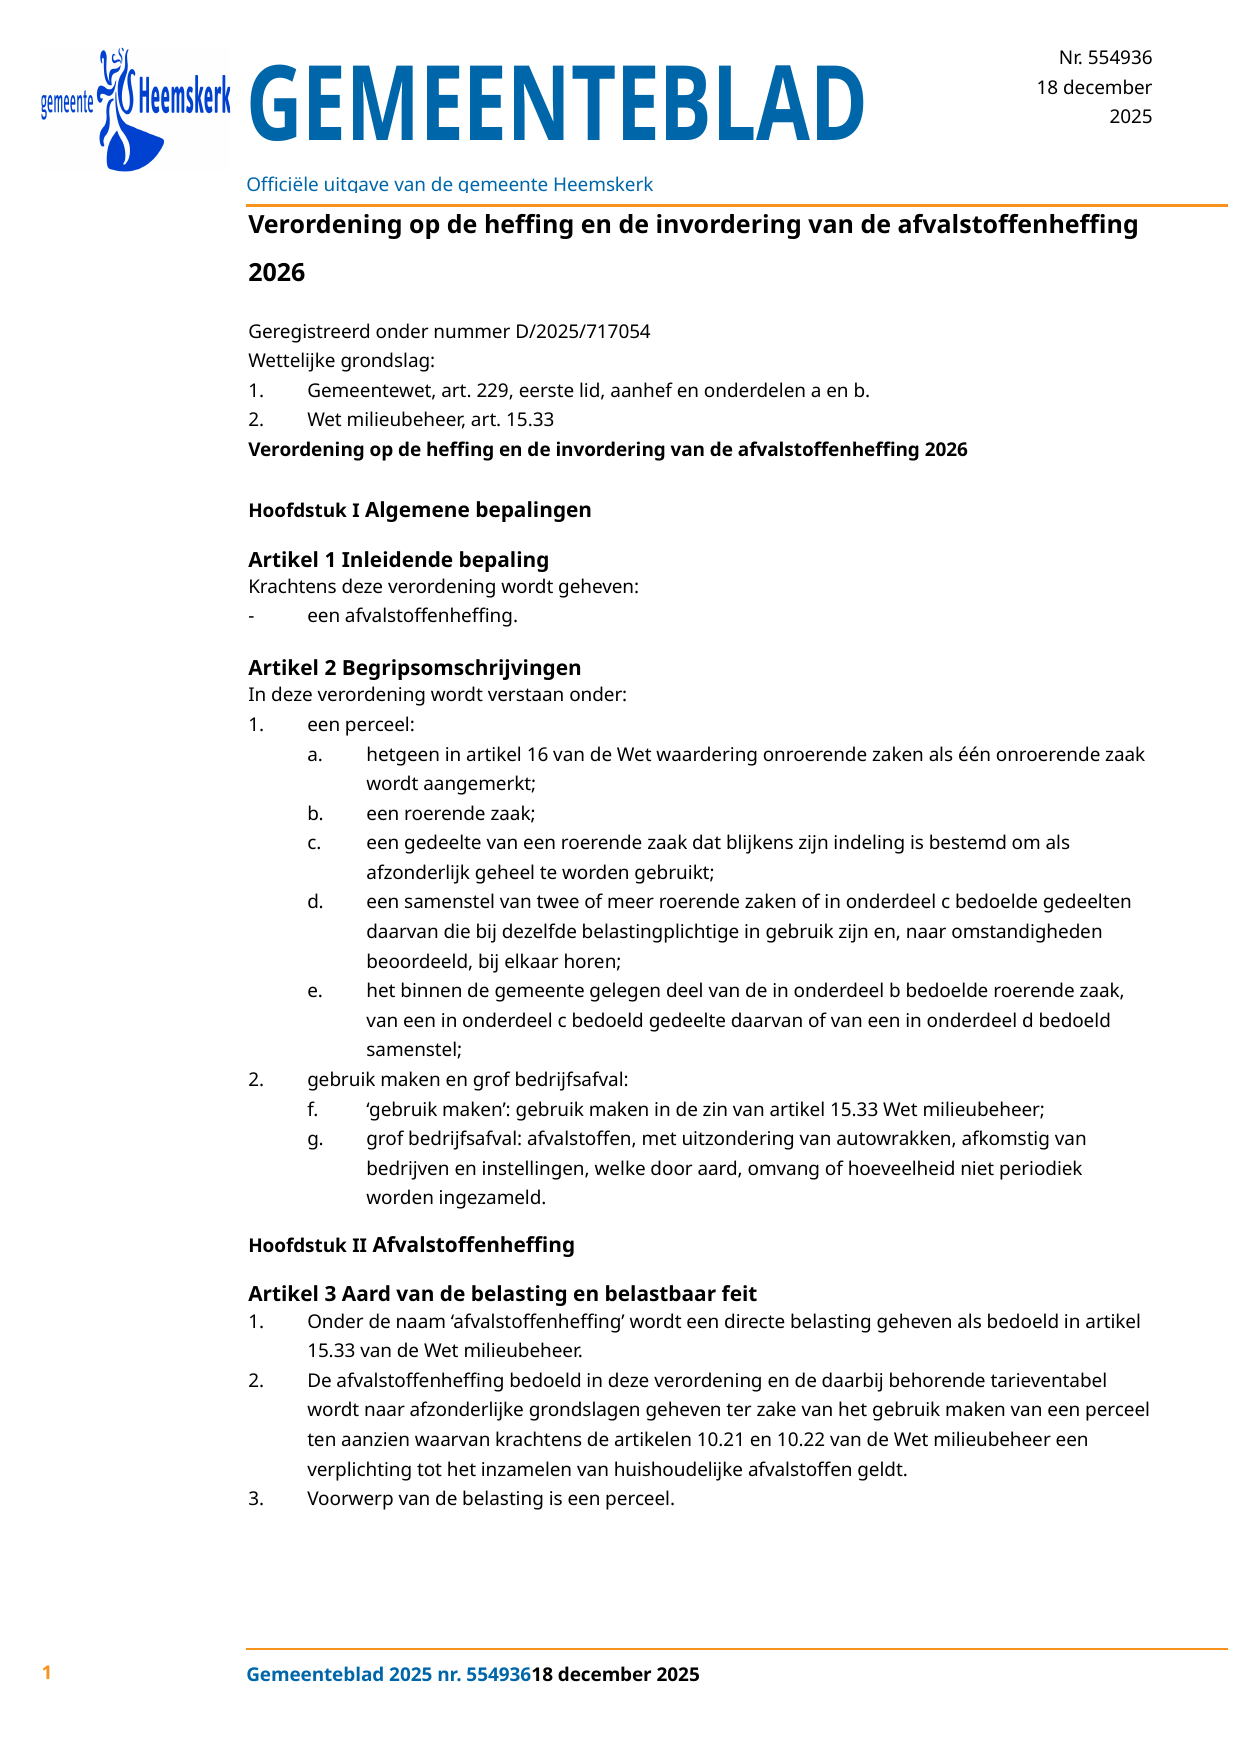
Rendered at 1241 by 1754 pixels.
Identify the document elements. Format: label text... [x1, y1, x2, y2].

list Gemeentewet, art. 229, eerste lid, aanhef en onderdelen a en b. [248, 377, 1152, 403]
list een perceel: [248, 711, 1152, 737]
list Onder de naam ‘afvalstoffenheffing’ wordt een directe belasting geheven als bedoeld in artikel 15.33 van de Wet milieubeheer. [248, 1308, 1152, 1363]
list grof bedrijfsafval: afvalstoffen, met uitzondering van autowrakken, afkomstig van bedrijven en instellingen, welke door aard, omvang of hoeveelheid niet periodiek worden ingezameld. [307, 1125, 1152, 1210]
text Geregistreerd onder nummer D/2025/717054 [248, 318, 1152, 344]
list gebruik maken en grof bedrijfsafval: [248, 1066, 1152, 1092]
text Verordening op de heffing en de invordering van de afvalstoffenheffing 2026 [248, 207, 1152, 288]
list ‘gebruik maken’: gebruik maken in de zin van artikel 15.33 Wet milieubeheer; [307, 1096, 1152, 1121]
text Krachtens deze verordening wordt geheven: [248, 573, 1152, 599]
list het binnen de gemeente gelegen deel van de in onderdeel b bedoelde roerende zaak, van een in onderdeel c bedoeld gedeelte daarvan of van een in onderdeel d bedoeld samenstel; [307, 977, 1152, 1062]
text Hoofdstuk I Algemene bepalingen [248, 495, 1152, 524]
list hetgeen in artikel 16 van de Wet waardering onroerende zaken als één onroerende zaak wordt aangemerkt; [307, 741, 1152, 796]
list een samenstel van twee of meer roerende zaken of in onderdeel c bedoelde gedeelten daarvan die bij dezelfde belastingplichtige in gebruik zijn en, naar omstandigheden beoordeeld, bij elkaar horen; [307, 889, 1152, 973]
text Verordening op de heffing en de invordering van de afvalstoffenheffing 2026 [248, 436, 1152, 462]
text Artikel 3 Aard van de belasting en belastbaar feit [248, 1279, 1152, 1308]
list Wet milieubeheer, art. 15.33 [248, 407, 1152, 432]
list een afvalstoffenheffing. [248, 603, 1152, 628]
text Artikel 1 Inleidende bepaling [248, 545, 1152, 573]
text In deze verordening wordt verstaan onder: [248, 682, 1152, 707]
text Hoofdstuk II Afvalstoffenheffing [248, 1230, 1152, 1258]
text Wettelijke grondslag: [248, 347, 1152, 373]
list De afvalstoffenheffing bedoeld in deze verordening en de daarbij behorende tarieventabel wordt naar afzonderlijke grondslagen geheven ter zake van het gebruik maken van een perceel ten aanzien waarvan krachtens de artikelen 10.21 en 10.22 van de Wet milieubeheer een verplichting tot het inzamelen van huishoudelijke afvalstoffen geldt. [248, 1367, 1152, 1481]
picture [41, 47, 231, 172]
list Voorwerp van de belasting is een perceel. [248, 1485, 1152, 1511]
text Artikel 2 Begripsomschrijvingen [248, 653, 1152, 682]
list een roerende zaak; [307, 800, 1152, 826]
list een gedeelte van een roerende zaak dat blijkens zijn indeling is bestemd om als afzonderlijk geheel te worden gebruikt; [307, 829, 1152, 885]
